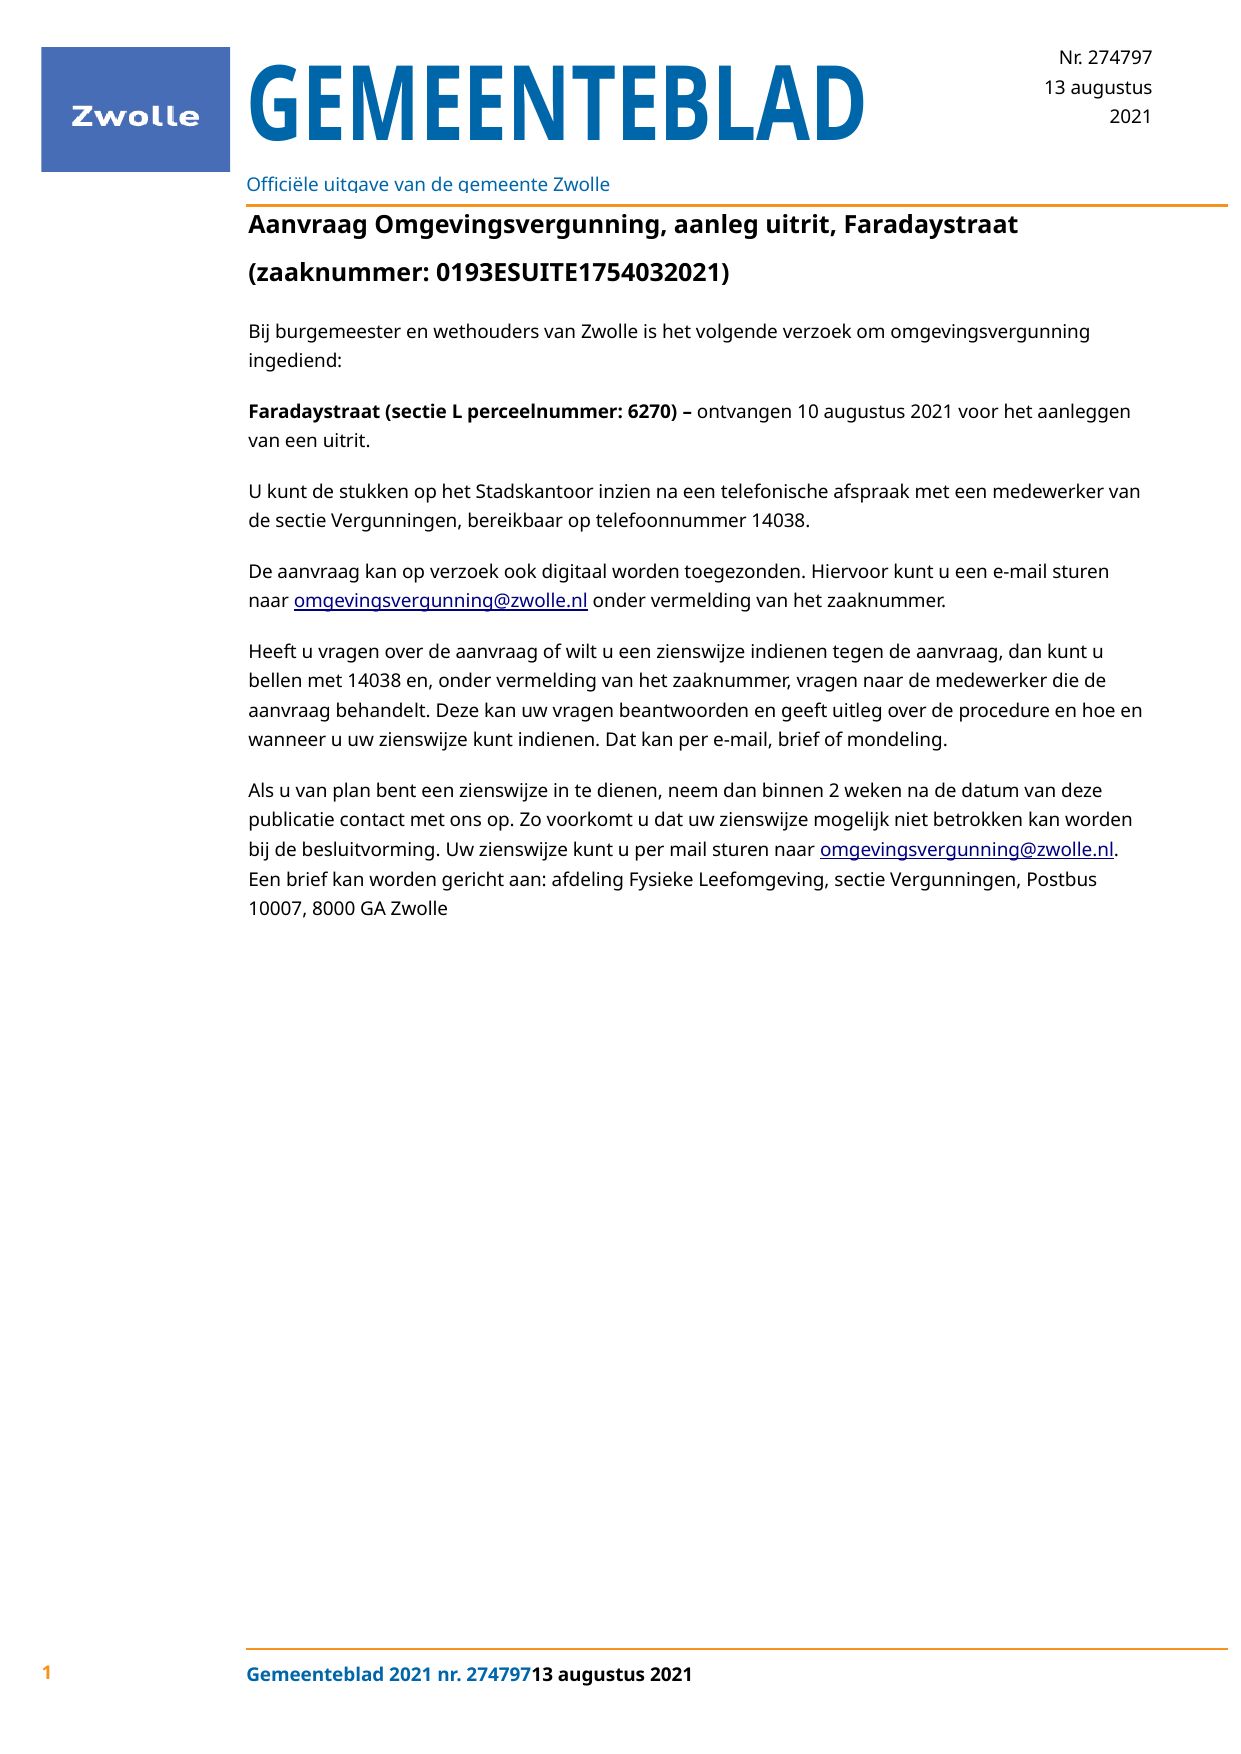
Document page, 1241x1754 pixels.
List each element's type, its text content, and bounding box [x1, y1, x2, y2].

text Als u van plan bent een zienswijze in te dienen, neem dan binnen 2 weken na de datum van deze publicatie contact met ons op. Zo voorkomt u dat uw zienswijze mogelijk niet betrokken kan worden bij de besluitvorming. Uw zienswijze kunt u per mail sturen naar omgevingsvergunning@zwolle.nl. Een brief kan worden gericht aan: afdeling Fysieke Leefomgeving, sectie Vergunningen, Postbus 10007, 8000 GA Zwolle [248, 777, 1152, 921]
text Aanvraag Omgevingsvergunning, aanleg uitrit, Faradaystraat (zaaknummer: 0193ESUITE1754032021) [248, 207, 1152, 288]
text Bij burgemeester en wethouders van Zwolle is het volgende verzoek om omgevingsvergunning ingediend: [248, 318, 1152, 373]
text Heeft u vragen over de aanvraag of wilt u een zienswijze indienen tegen de aanvraag, dan kunt u bellen met 14038 en, onder vermelding van het zaaknummer, vragen naar de medewerker die de aanvraag behandelt. Deze kan uw vragen beantwoorden en geeft uitleg over de procedure en hoe en wanneer u uw zienswijze kunt indienen. Dat kan per e-mail, brief of mondeling. [248, 638, 1152, 752]
text Faradaystraat (sectie L perceelnummer: 6270) – ontvangen 10 augustus 2021 voor het aanleggen van een uitrit. [248, 398, 1152, 453]
text De aanvraag kan op verzoek ook digitaal worden toegezonden. Hiervoor kunt u een e-mail sturen naar omgevingsvergunning@zwolle.nl onder vermelding van het zaaknummer. [248, 558, 1152, 613]
picture [41, 47, 231, 172]
text U kunt de stukken op het Stadskantoor inzien na een telefonische afspraak met een medewerker van de sectie Vergunningen, bereikbaar op telefoonnummer 14038. [248, 478, 1152, 533]
